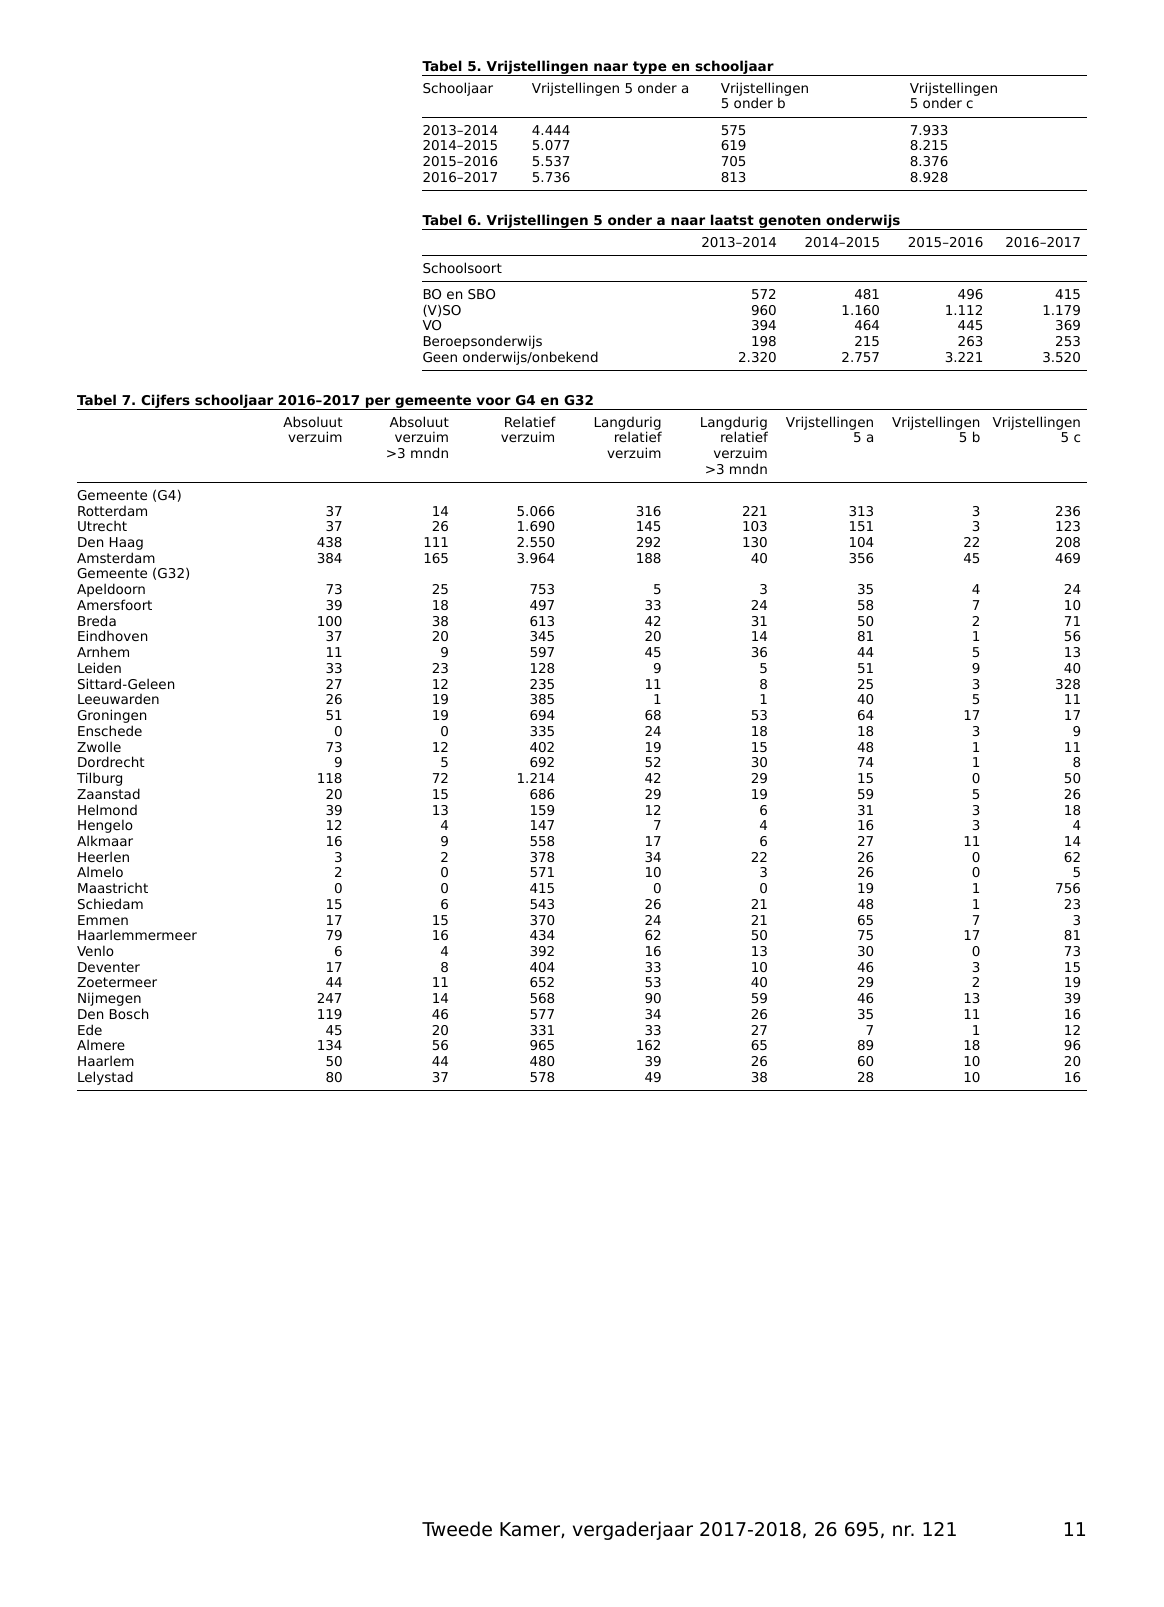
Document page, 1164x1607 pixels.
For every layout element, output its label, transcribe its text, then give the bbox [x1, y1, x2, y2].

table_cell 20 [242, 787, 348, 802]
table_cell 434 [455, 928, 561, 944]
table_cell 44 [774, 645, 880, 661]
table_cell 33 [561, 1023, 667, 1038]
table_cell 27 [242, 676, 348, 692]
table_cell 71 [986, 614, 1087, 629]
table_cell 11 [880, 834, 986, 849]
table_cell 56 [348, 1038, 455, 1054]
table_cell 9 [348, 834, 455, 849]
table_cell 23 [986, 897, 1087, 912]
table_cell 4 [348, 818, 455, 834]
table_cell 613 [455, 614, 561, 629]
table_cell 50 [242, 1054, 348, 1070]
table_cell 29 [561, 787, 667, 802]
table_cell 31 [774, 802, 880, 818]
table_cell 12 [242, 818, 348, 834]
table_cell 104 [774, 535, 880, 551]
table_cell 15 [242, 897, 348, 912]
table_cell 73 [242, 739, 348, 755]
table_cell 8.215 [904, 138, 1087, 154]
table_cell [422, 230, 679, 255]
table_cell 756 [986, 881, 1087, 897]
table_cell 25 [348, 582, 455, 598]
table_cell 5 [880, 692, 986, 708]
table_cell 26 [774, 865, 880, 881]
table_cell 14 [986, 834, 1087, 849]
table_cell 2015–2016 [422, 154, 526, 169]
table_cell 18 [667, 724, 773, 739]
table_cell 3.964 [455, 551, 561, 566]
table_cell 692 [455, 755, 561, 771]
table_cell 415 [989, 282, 1087, 302]
table_cell 8 [986, 755, 1087, 771]
table_cell 16 [561, 944, 667, 959]
table_cell BO en SBO [422, 282, 679, 302]
table_cell 44 [242, 975, 348, 991]
table_cell 33 [561, 598, 667, 613]
table_cell 6 [667, 834, 773, 849]
table_cell 575 [715, 118, 903, 138]
table_cell 10 [880, 1070, 986, 1090]
table_cell 26 [561, 897, 667, 912]
table_cell 16 [348, 928, 455, 944]
table_cell 33 [242, 661, 348, 676]
table_cell 9 [348, 645, 455, 661]
table_cell 9 [986, 724, 1087, 739]
table_cell [77, 410, 242, 482]
table_cell Groningen [77, 708, 242, 724]
table_cell Almere [77, 1038, 242, 1054]
table_cell 33 [561, 960, 667, 975]
table_cell 10 [880, 1054, 986, 1070]
table_cell 10 [667, 960, 773, 975]
table_cell Vrijstellingen 5 onder a [526, 76, 714, 117]
table_cell Absoluut verzuim >3 mndn [348, 410, 455, 482]
table_cell Heerlen [77, 850, 242, 865]
table_cell 253 [989, 334, 1087, 349]
table_cell 35 [774, 582, 880, 598]
table_cell Apeldoorn [77, 582, 242, 598]
table_cell 1.179 [989, 303, 1087, 318]
table_cell 74 [774, 755, 880, 771]
table_cell 0 [667, 881, 773, 897]
table_cell 51 [242, 708, 348, 724]
table_cell [242, 483, 1087, 503]
table_cell 7 [561, 818, 667, 834]
table_cell Den Haag [77, 535, 242, 551]
table_cell 45 [561, 645, 667, 661]
table_cell 151 [774, 519, 880, 535]
table_cell 328 [986, 676, 1087, 692]
table_cell 577 [455, 1007, 561, 1022]
table_cell 20 [348, 629, 455, 645]
table_cell 81 [774, 629, 880, 645]
table_cell 3 [880, 676, 986, 692]
table_cell 11 [242, 645, 348, 661]
table_cell Relatief verzuim [455, 410, 561, 482]
table_cell 3 [667, 865, 773, 881]
table_cell 3.520 [989, 350, 1087, 370]
table_cell 14 [348, 991, 455, 1007]
table_cell 469 [986, 551, 1087, 566]
table_cell 52 [561, 755, 667, 771]
table_cell 111 [348, 535, 455, 551]
table_cell 15 [348, 913, 455, 928]
table_cell Maastricht [77, 881, 242, 897]
table_cell 496 [886, 282, 989, 302]
table_cell 21 [667, 913, 773, 928]
table_cell 17 [242, 913, 348, 928]
table_cell 12 [348, 739, 455, 755]
table_cell 694 [455, 708, 561, 724]
table_cell 50 [774, 614, 880, 629]
table_cell 12 [986, 1023, 1087, 1038]
table_cell 578 [455, 1070, 561, 1090]
table_cell Sittard-Geleen [77, 676, 242, 692]
table_cell Venlo [77, 944, 242, 959]
table_cell 11 [986, 692, 1087, 708]
table_cell 18 [986, 802, 1087, 818]
table_cell 5.077 [526, 138, 714, 154]
table_cell 26 [667, 1054, 773, 1070]
table_cell Geen onderwijs/onbekend [422, 350, 679, 370]
table_cell 6 [348, 897, 455, 912]
table_cell 12 [348, 676, 455, 692]
table_cell 134 [242, 1038, 348, 1054]
table_cell Deventer [77, 960, 242, 975]
table_cell 0 [880, 865, 986, 881]
table_cell 402 [455, 739, 561, 755]
table_cell 37 [242, 629, 348, 645]
table_cell 24 [561, 724, 667, 739]
table_cell 369 [989, 318, 1087, 334]
table_header Tabel 5. Vrijstellingen naar type en schooljaar [422, 59, 1087, 75]
table_cell 15 [348, 787, 455, 802]
table_cell 50 [986, 771, 1087, 787]
table_cell 392 [455, 944, 561, 959]
table_cell Leiden [77, 661, 242, 676]
table_cell 1 [880, 881, 986, 897]
table_cell 313 [774, 504, 880, 519]
table_cell 11 [348, 975, 455, 991]
table_cell 438 [242, 535, 348, 551]
table_cell 0 [242, 881, 348, 897]
table_cell 26 [986, 787, 1087, 802]
table_cell 89 [774, 1038, 880, 1054]
table_cell 235 [455, 676, 561, 692]
table_cell 64 [774, 708, 880, 724]
table_cell 24 [986, 582, 1087, 598]
table_cell 37 [242, 504, 348, 519]
table_cell 159 [455, 802, 561, 818]
table_cell 53 [667, 708, 773, 724]
table_cell 34 [561, 850, 667, 865]
table_cell 45 [242, 1023, 348, 1038]
table_cell 49 [561, 1070, 667, 1090]
table_cell 118 [242, 771, 348, 787]
table_cell 370 [455, 913, 561, 928]
table_cell 20 [348, 1023, 455, 1038]
table_cell Haarlemmermeer [77, 928, 242, 944]
table_cell 24 [561, 913, 667, 928]
table_cell 65 [667, 1038, 773, 1054]
table_header Tabel 7. Cijfers schooljaar 2016–2017 per gemeente voor G4 en G32 [77, 393, 1087, 409]
table_cell 236 [986, 504, 1087, 519]
table_cell 27 [667, 1023, 773, 1038]
table_cell 0 [880, 771, 986, 787]
table_cell 58 [774, 598, 880, 613]
table_cell Eindhoven [77, 629, 242, 645]
table_cell 59 [774, 787, 880, 802]
table_cell 56 [986, 629, 1087, 645]
table_cell Zaanstad [77, 787, 242, 802]
table_cell 11 [986, 739, 1087, 755]
table_cell 37 [348, 1070, 455, 1090]
table_cell 3 [880, 504, 986, 519]
table_cell 21 [667, 897, 773, 912]
table_cell 46 [348, 1007, 455, 1022]
table_cell 1.690 [455, 519, 561, 535]
table_cell 10 [561, 865, 667, 881]
table_cell 960 [679, 303, 782, 318]
table_cell 62 [986, 850, 1087, 865]
table_cell Gemeente (G4) [77, 483, 242, 503]
table_cell 2014–2015 [422, 138, 526, 154]
table_cell 335 [455, 724, 561, 739]
table_cell 378 [455, 850, 561, 865]
table_cell 2016–2017 [989, 230, 1087, 255]
table_cell 415 [455, 881, 561, 897]
table_cell 221 [667, 504, 773, 519]
table_cell 14 [667, 629, 773, 645]
table_cell 753 [455, 582, 561, 598]
table_cell 27 [774, 834, 880, 849]
table_cell Amersfoort [77, 598, 242, 613]
table_cell Zoetermeer [77, 975, 242, 991]
table_cell 38 [348, 614, 455, 629]
table_cell 24 [667, 598, 773, 613]
table_cell Rotterdam [77, 504, 242, 519]
table_cell 0 [348, 724, 455, 739]
table_cell 40 [667, 975, 773, 991]
table_cell 39 [242, 598, 348, 613]
table_cell 316 [561, 504, 667, 519]
table_cell 965 [455, 1038, 561, 1054]
table_cell 1.112 [886, 303, 989, 318]
table_cell 39 [986, 991, 1087, 1007]
table_cell 23 [348, 661, 455, 676]
table_cell 0 [880, 944, 986, 959]
table_cell Langdurig relatief verzuim >3 mndn [667, 410, 773, 482]
table_cell Helmond [77, 802, 242, 818]
table_cell 51 [774, 661, 880, 676]
table_cell 17 [880, 708, 986, 724]
table_cell 8 [348, 960, 455, 975]
table_cell 247 [242, 991, 348, 1007]
table_cell 2 [880, 614, 986, 629]
table_cell 356 [774, 551, 880, 566]
table_cell 0 [242, 724, 348, 739]
table_cell 90 [561, 991, 667, 1007]
table_cell 19 [348, 692, 455, 708]
table_cell 543 [455, 897, 561, 912]
table_cell 19 [774, 881, 880, 897]
table_cell 2013–2014 [422, 118, 526, 138]
table_cell 8.376 [904, 154, 1087, 169]
table_cell 6 [667, 802, 773, 818]
table_cell 572 [679, 282, 782, 302]
table_cell 10 [986, 598, 1087, 613]
table_cell Nijmegen [77, 991, 242, 1007]
table_cell (V)SO [422, 303, 679, 318]
table_cell 130 [667, 535, 773, 551]
table_cell 568 [455, 991, 561, 1007]
table_cell 22 [880, 535, 986, 551]
table_cell 5 [667, 661, 773, 676]
table_cell 215 [783, 334, 886, 349]
table_cell 123 [986, 519, 1087, 535]
table_cell 11 [561, 676, 667, 692]
table_cell Vrijstellingen 5 b [880, 410, 986, 482]
table_cell Breda [77, 614, 242, 629]
table_cell 165 [348, 551, 455, 566]
table_cell 292 [561, 535, 667, 551]
table_cell 18 [880, 1038, 986, 1054]
table_cell 96 [986, 1038, 1087, 1054]
table_cell 558 [455, 834, 561, 849]
table_cell 16 [986, 1007, 1087, 1022]
table_cell 100 [242, 614, 348, 629]
table_cell 19 [986, 975, 1087, 991]
table_cell 119 [242, 1007, 348, 1022]
table_cell 73 [986, 944, 1087, 959]
table_cell 7 [880, 913, 986, 928]
table_cell 2015–2016 [886, 230, 989, 255]
table_cell 0 [561, 881, 667, 897]
table_cell 208 [986, 535, 1087, 551]
table_cell 48 [774, 739, 880, 755]
table_cell Langdurig relatief verzuim [561, 410, 667, 482]
table_cell 1.160 [783, 303, 886, 318]
table_cell Almelo [77, 865, 242, 881]
table_cell Utrecht [77, 519, 242, 535]
table_cell 65 [774, 913, 880, 928]
table_cell 39 [561, 1054, 667, 1070]
table_cell 50 [667, 928, 773, 944]
table_cell 38 [667, 1070, 773, 1090]
table_cell 1 [880, 1023, 986, 1038]
table_cell 16 [986, 1070, 1087, 1090]
table_cell 0 [348, 881, 455, 897]
table_cell 4.444 [526, 118, 714, 138]
table_cell 19 [348, 708, 455, 724]
table_cell 20 [986, 1054, 1087, 1070]
table_cell 2013–2014 [679, 230, 782, 255]
table_cell Schoolsoort [422, 256, 679, 281]
table_cell Absoluut verzuim [242, 410, 348, 482]
table_cell Zwolle [77, 739, 242, 755]
table_cell 345 [455, 629, 561, 645]
table_cell 5.736 [526, 170, 714, 190]
table_cell 3 [880, 724, 986, 739]
table_cell 17 [561, 834, 667, 849]
table_cell 25 [774, 676, 880, 692]
table_cell 0 [348, 865, 455, 881]
table_cell 571 [455, 865, 561, 881]
table_cell 13 [667, 944, 773, 959]
table_cell Vrijstellingen 5 onder c [904, 76, 1087, 117]
table_cell 15 [774, 771, 880, 787]
table_cell 3 [242, 850, 348, 865]
table_cell 17 [880, 928, 986, 944]
table_cell 20 [561, 629, 667, 645]
table_cell 22 [667, 850, 773, 865]
table_cell 652 [455, 975, 561, 991]
table_cell 2.550 [455, 535, 561, 551]
table_cell 7 [774, 1023, 880, 1038]
table_cell 394 [679, 318, 782, 334]
table_cell 9 [561, 661, 667, 676]
table_cell 4 [667, 818, 773, 834]
table_cell 147 [455, 818, 561, 834]
table_cell 198 [679, 334, 782, 349]
table_cell 15 [986, 960, 1087, 975]
table_cell 705 [715, 154, 903, 169]
table_cell 103 [667, 519, 773, 535]
table_cell 5 [348, 755, 455, 771]
table_cell 5 [561, 582, 667, 598]
table_cell 1 [880, 629, 986, 645]
table_cell 45 [880, 551, 986, 566]
table_cell 1 [880, 739, 986, 755]
table_cell 15 [667, 739, 773, 755]
table_cell Vrijstellingen 5 c [986, 410, 1087, 482]
table_cell 60 [774, 1054, 880, 1070]
table_cell 619 [715, 138, 903, 154]
table_cell 9 [242, 755, 348, 771]
table_cell 17 [986, 708, 1087, 724]
table_cell 16 [242, 834, 348, 849]
table_cell 37 [242, 519, 348, 535]
table_cell 26 [242, 692, 348, 708]
table_cell 480 [455, 1054, 561, 1070]
table_header Tabel 6. Vrijstellingen 5 onder a naar laatst genoten onderwijs [422, 213, 1087, 229]
table_cell 14 [348, 504, 455, 519]
table_cell 11 [880, 1007, 986, 1022]
table_cell 26 [667, 1007, 773, 1022]
table_cell 3 [880, 818, 986, 834]
table_cell 263 [886, 334, 989, 349]
table_cell 28 [774, 1070, 880, 1090]
table_cell Lelystad [77, 1070, 242, 1090]
table_cell Schooljaar [422, 76, 526, 117]
table_cell 0 [880, 850, 986, 865]
table_cell 686 [455, 787, 561, 802]
table_cell Beroepsonderwijs [422, 334, 679, 349]
table_cell 5 [880, 787, 986, 802]
table_cell 39 [242, 802, 348, 818]
table_cell Schiedam [77, 897, 242, 912]
table_cell 73 [242, 582, 348, 598]
table_cell 44 [348, 1054, 455, 1070]
table_cell [679, 256, 1087, 281]
table_cell 13 [348, 802, 455, 818]
table_cell 145 [561, 519, 667, 535]
table_cell 1.214 [455, 771, 561, 787]
table_cell 18 [348, 598, 455, 613]
table_cell VO [422, 318, 679, 334]
table_cell 9 [880, 661, 986, 676]
table_cell 26 [774, 850, 880, 865]
table_cell 16 [774, 818, 880, 834]
table_cell 128 [455, 661, 561, 676]
table_cell Dordrecht [77, 755, 242, 771]
table_cell 68 [561, 708, 667, 724]
table_cell 5.066 [455, 504, 561, 519]
table_cell 35 [774, 1007, 880, 1022]
table_cell Arnhem [77, 645, 242, 661]
table_cell 29 [774, 975, 880, 991]
table_cell 1 [667, 692, 773, 708]
table_cell 3 [880, 960, 986, 975]
table_cell 18 [774, 724, 880, 739]
table_cell 46 [774, 991, 880, 1007]
table_cell 2 [242, 865, 348, 881]
table_cell Tilburg [77, 771, 242, 787]
table_cell Haarlem [77, 1054, 242, 1070]
table_cell 384 [242, 551, 348, 566]
table_cell 188 [561, 551, 667, 566]
table_cell 497 [455, 598, 561, 613]
table_cell 13 [986, 645, 1087, 661]
table_cell 46 [774, 960, 880, 975]
table_cell 3 [880, 519, 986, 535]
table_cell 3.221 [886, 350, 989, 370]
table_cell 36 [667, 645, 773, 661]
table_cell 42 [561, 614, 667, 629]
table_cell [242, 566, 1087, 582]
table_cell 2014–2015 [783, 230, 886, 255]
table_cell Vrijstellingen 5 onder b [715, 76, 903, 117]
table_cell 59 [667, 991, 773, 1007]
table_cell 4 [880, 582, 986, 598]
table_cell 4 [348, 944, 455, 959]
table_cell 80 [242, 1070, 348, 1090]
table_cell 72 [348, 771, 455, 787]
table_cell 30 [667, 755, 773, 771]
table_cell Alkmaar [77, 834, 242, 849]
table_cell 597 [455, 645, 561, 661]
table_cell 30 [774, 944, 880, 959]
table_cell 162 [561, 1038, 667, 1054]
table_cell 7 [880, 598, 986, 613]
table_cell Gemeente (G32) [77, 566, 242, 582]
table_cell 40 [774, 692, 880, 708]
table_cell 62 [561, 928, 667, 944]
table_cell 1 [880, 755, 986, 771]
table_cell Enschede [77, 724, 242, 739]
table_cell 2.757 [783, 350, 886, 370]
table_cell 48 [774, 897, 880, 912]
table_cell 4 [986, 818, 1087, 834]
table_cell 34 [561, 1007, 667, 1022]
table_cell 481 [783, 282, 886, 302]
table_cell 17 [242, 960, 348, 975]
table_cell 8.928 [904, 170, 1087, 190]
table_cell 26 [348, 519, 455, 535]
table_cell 19 [561, 739, 667, 755]
table_cell 1 [880, 897, 986, 912]
table_cell 464 [783, 318, 886, 334]
table_cell 13 [880, 991, 986, 1007]
table_cell 40 [986, 661, 1087, 676]
table_cell 6 [242, 944, 348, 959]
table_cell 42 [561, 771, 667, 787]
table_cell 331 [455, 1023, 561, 1038]
table_cell Emmen [77, 913, 242, 928]
table_cell 5 [880, 645, 986, 661]
table_cell 445 [886, 318, 989, 334]
table_cell 404 [455, 960, 561, 975]
table_cell 8 [667, 676, 773, 692]
table_cell 2016–2017 [422, 170, 526, 190]
table_cell Hengelo [77, 818, 242, 834]
table_cell 7.933 [904, 118, 1087, 138]
table_cell 813 [715, 170, 903, 190]
table_cell 1 [561, 692, 667, 708]
table_cell 5 [986, 865, 1087, 881]
table_cell 53 [561, 975, 667, 991]
table_cell 31 [667, 614, 773, 629]
table_cell 3 [880, 802, 986, 818]
table_cell Vrijstellingen 5 a [774, 410, 880, 482]
table_cell Den Bosch [77, 1007, 242, 1022]
table_cell Ede [77, 1023, 242, 1038]
table_cell 5.537 [526, 154, 714, 169]
table_cell 79 [242, 928, 348, 944]
table_cell 385 [455, 692, 561, 708]
table_cell 75 [774, 928, 880, 944]
table_cell 3 [986, 913, 1087, 928]
table_cell 12 [561, 802, 667, 818]
table_cell 81 [986, 928, 1087, 944]
table_cell 3 [667, 582, 773, 598]
table_cell 2 [348, 850, 455, 865]
table_cell 40 [667, 551, 773, 566]
table_cell 19 [667, 787, 773, 802]
table_cell 29 [667, 771, 773, 787]
table_cell Leeuwarden [77, 692, 242, 708]
table_cell 2.320 [679, 350, 782, 370]
table_cell 2 [880, 975, 986, 991]
table_cell Amsterdam [77, 551, 242, 566]
